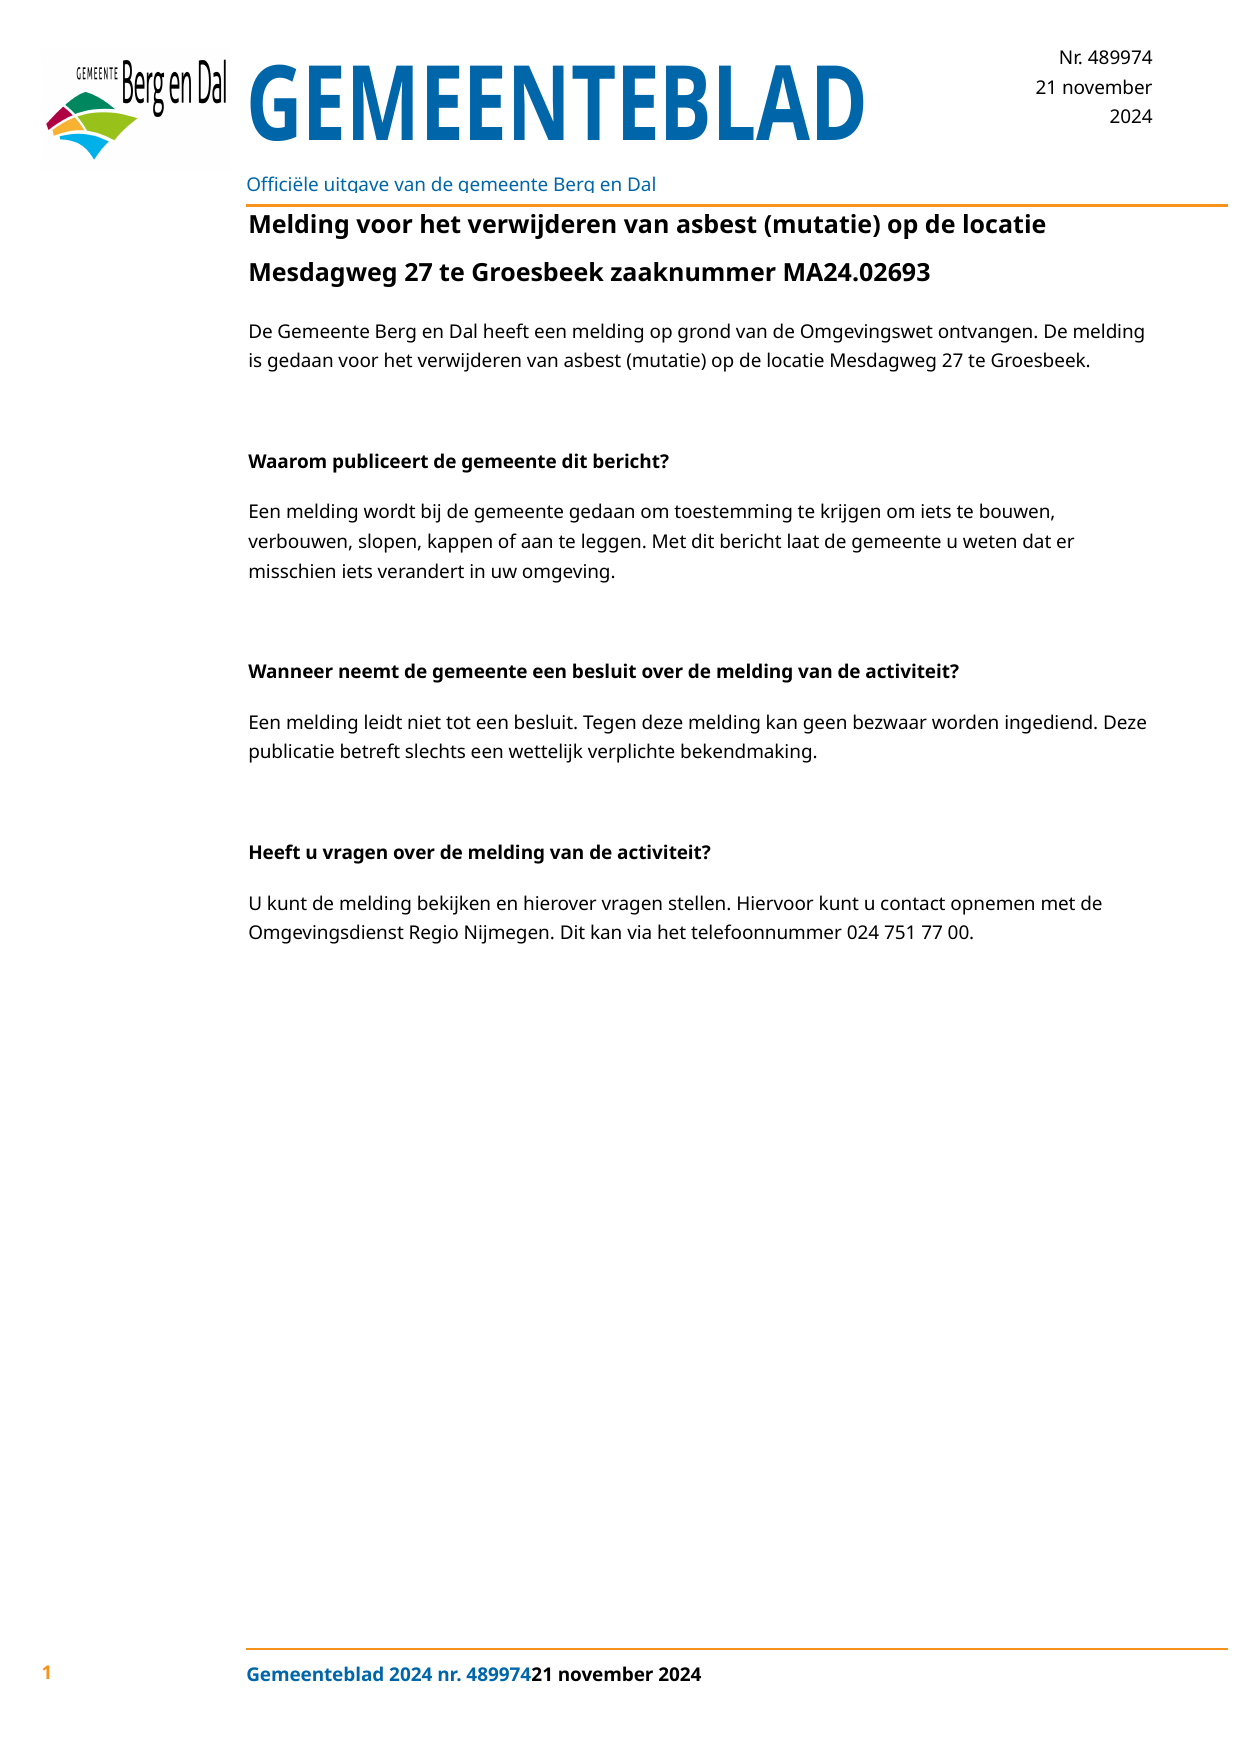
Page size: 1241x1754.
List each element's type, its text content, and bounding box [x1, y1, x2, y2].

text U kunt de melding bekijken en hierover vragen stellen. Hiervoor kunt u contact opnemen met de Omgevingsdienst Regio Nijmegen. Dit kan via het telefoonnummer 024 751 77 00. [248, 890, 1152, 945]
text Wanneer neemt de gemeente een besluit over de melding van de activiteit? [248, 659, 1152, 684]
text Waarom publiceert de gemeente dit bericht? [248, 448, 1152, 474]
text De Gemeente Berg en Dal heeft een melding op grond van de Omgevingswet ontvangen. De melding is gedaan voor het verwijderen van asbest (mutatie) op de locatie Mesdagweg 27 te Groesbeek. [248, 318, 1152, 373]
text Een melding leidt niet tot een besluit. Tegen deze melding kan geen bezwaar worden ingediend. Deze publicatie betreft slechts een wettelijk verplichte bekendmaking. [248, 709, 1152, 764]
picture [41, 47, 231, 172]
text Heeft u vragen over de melding van de activiteit? [248, 839, 1152, 865]
text Een melding wordt bij de gemeente gedaan om toestemming te krijgen om iets te bouwen, verbouwen, slopen, kappen of aan te leggen. Met dit bericht laat de gemeente u weten dat er misschien iets verandert in uw omgeving. [248, 499, 1152, 584]
text Melding voor het verwijderen van asbest (mutatie) op de locatie Mesdagweg 27 te Groesbeek zaaknummer MA24.02693 [248, 207, 1152, 288]
